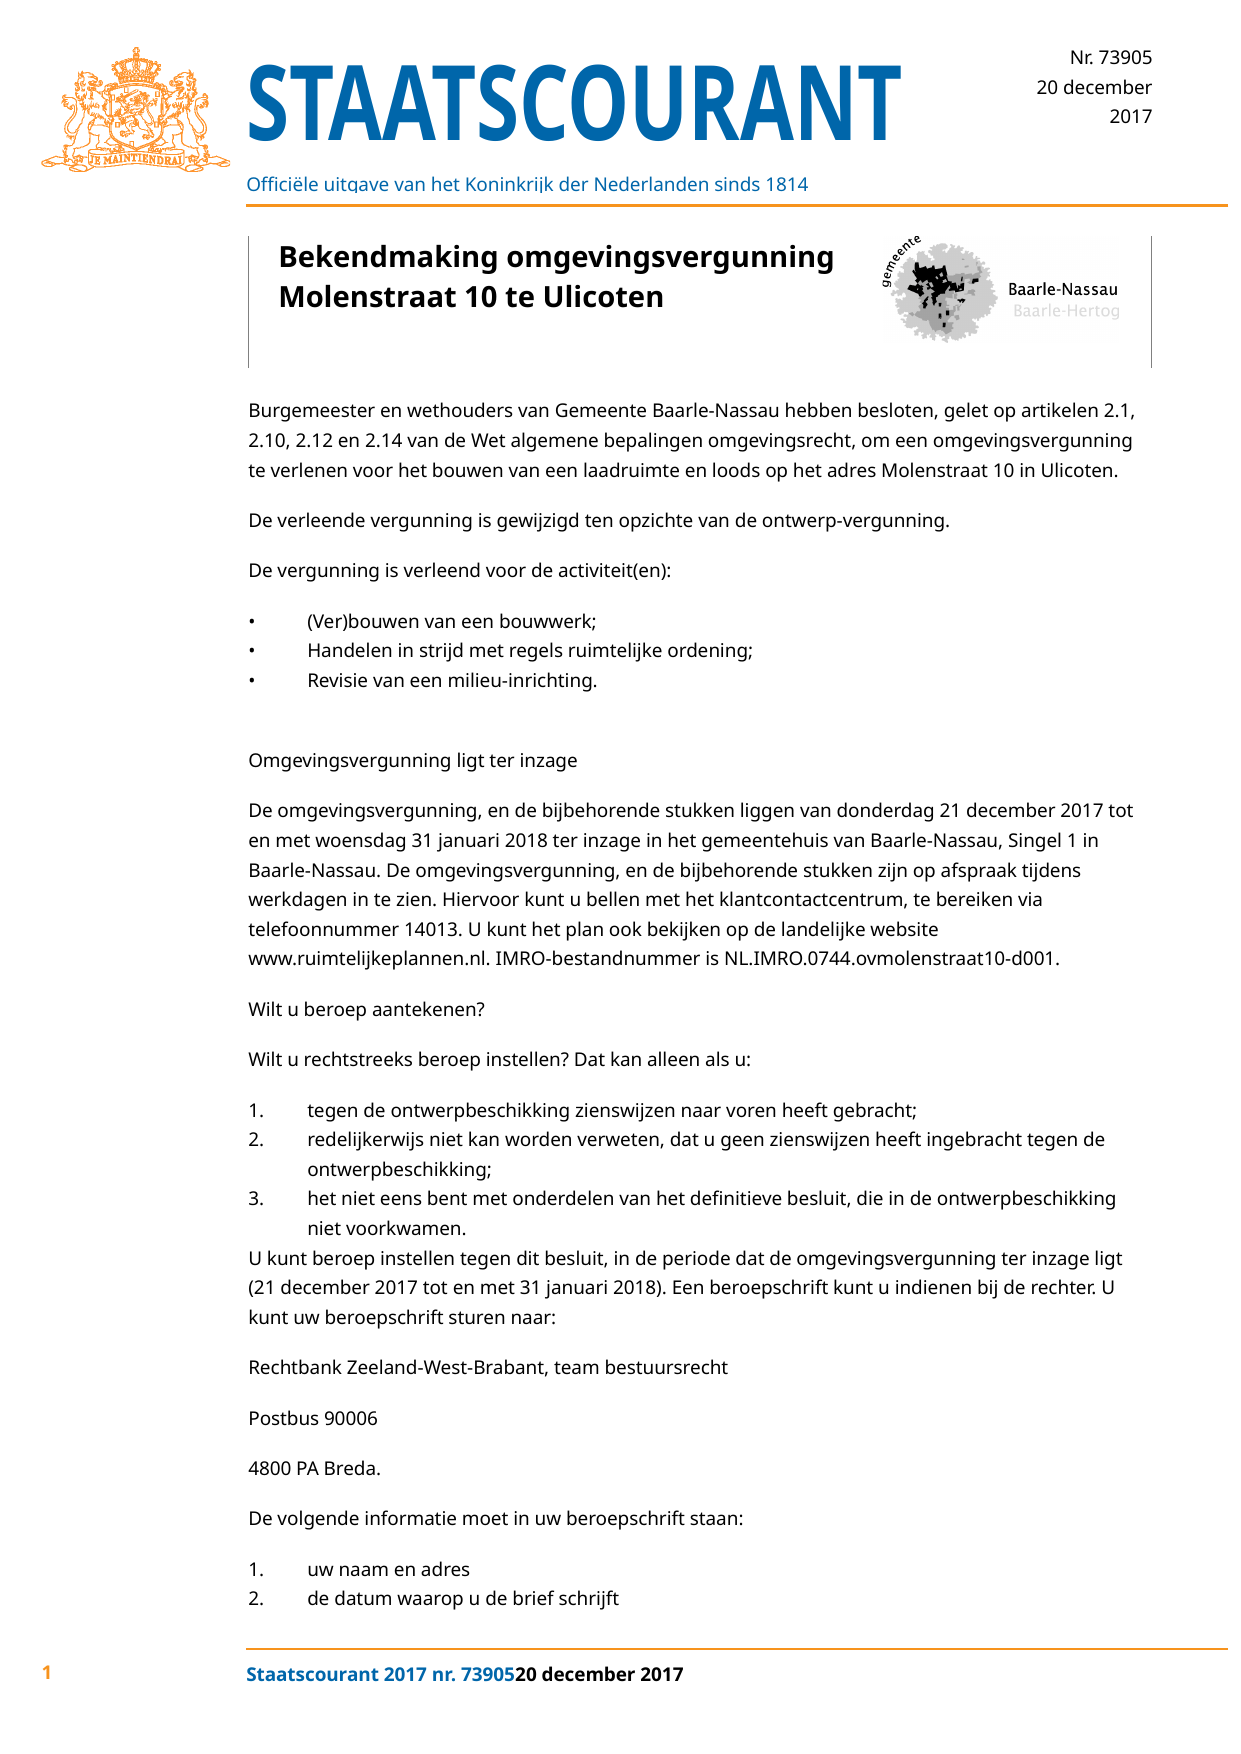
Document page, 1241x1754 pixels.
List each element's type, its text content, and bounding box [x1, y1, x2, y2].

text Burgemeester en wethouders van Gemeente Baarle-Nassau hebben besloten, gelet op artikelen 2.1, 2.10, 2.12 en 2.14 van de Wet algemene bepalingen omgevingsrecht, om een omgevingsvergunning te verlenen voor het bouwen van een laadruimte en loods op het adres Molenstraat 10 in Ulicoten. [248, 398, 1152, 483]
table_header [850, 236, 882, 342]
picture [41, 47, 231, 172]
table_header [850, 343, 1151, 368]
list het niet eens bent met onderdelen van het definitieve besluit, die in de ontwerpbeschikking niet voorkwamen. [248, 1186, 1152, 1241]
text U kunt beroep instellen tegen dit besluit, in de periode dat de omgevingsvergunning ter inzage ligt (21 december 2017 tot en met 31 januari 2018). Een beroepschrift kunt u indienen bij de rechter. U kunt uw beroepschrift sturen naar: [248, 1245, 1152, 1330]
text 4800 PA Breda. [248, 1455, 1152, 1481]
text De volgende informatie moet in uw beroepschrift staan: [248, 1506, 1152, 1531]
list de datum waarop u de brief schrijft [248, 1586, 1152, 1611]
text De vergunning is verleend voor de activiteit(en): [248, 558, 1152, 583]
text De omgevingsvergunning, en de bijbehorende stukken liggen van donderdag 21 december 2017 tot en met woensdag 31 januari 2018 ter inzage in het gemeentehuis van Baarle-Nassau, Singel 1 in Baarle-Nassau. De omgevingsvergunning, en de bijbehorende stukken zijn op afspraak tijdens werkdagen in te zien. Hiervoor kunt u bellen met het klantcontactcentrum, te bereiken via telefoonnummer 14013. U kunt het plan ook bekijken op de landelijke website www.ruimtelijkeplannen.nl. IMRO-bestandnummer is NL.IMRO.0744.ovmolenstraat10-d001. [248, 798, 1152, 971]
text Omgevingsvergunning ligt ter inzage [248, 747, 1152, 773]
table_header [1119, 236, 1151, 342]
list redelijkerwijs niet kan worden verweten, dat u geen zienswijzen heeft ingebracht tegen de ontwerpbeschikking; [248, 1126, 1152, 1182]
list tegen de ontwerpbeschikking zienswijzen naar voren heeft gebracht; [248, 1097, 1152, 1123]
list Handelen in strijd met regels ruimtelijke ordening; [248, 638, 1152, 663]
text Wilt u rechtstreeks beroep instellen? Dat kan alleen als u: [248, 1046, 1152, 1072]
table_header Bekendmaking omgevingsvergunning Molenstraat 10 te Ulicoten [249, 236, 850, 368]
text Rechtbank Zeeland-West-Brabant, team bestuursrecht [248, 1354, 1152, 1380]
text Postbus 90006 [248, 1405, 1152, 1431]
picture [882, 236, 1119, 343]
list uw naam en adres [248, 1556, 1152, 1582]
text Wilt u beroep aantekenen? [248, 996, 1152, 1022]
list Revisie van een milieu-inrichting. [248, 667, 1152, 693]
text De verleende vergunning is gewijzigd ten opzichte van de ontwerp-vergunning. [248, 507, 1152, 533]
list (Ver)bouwen van een bouwwerk; [248, 608, 1152, 634]
